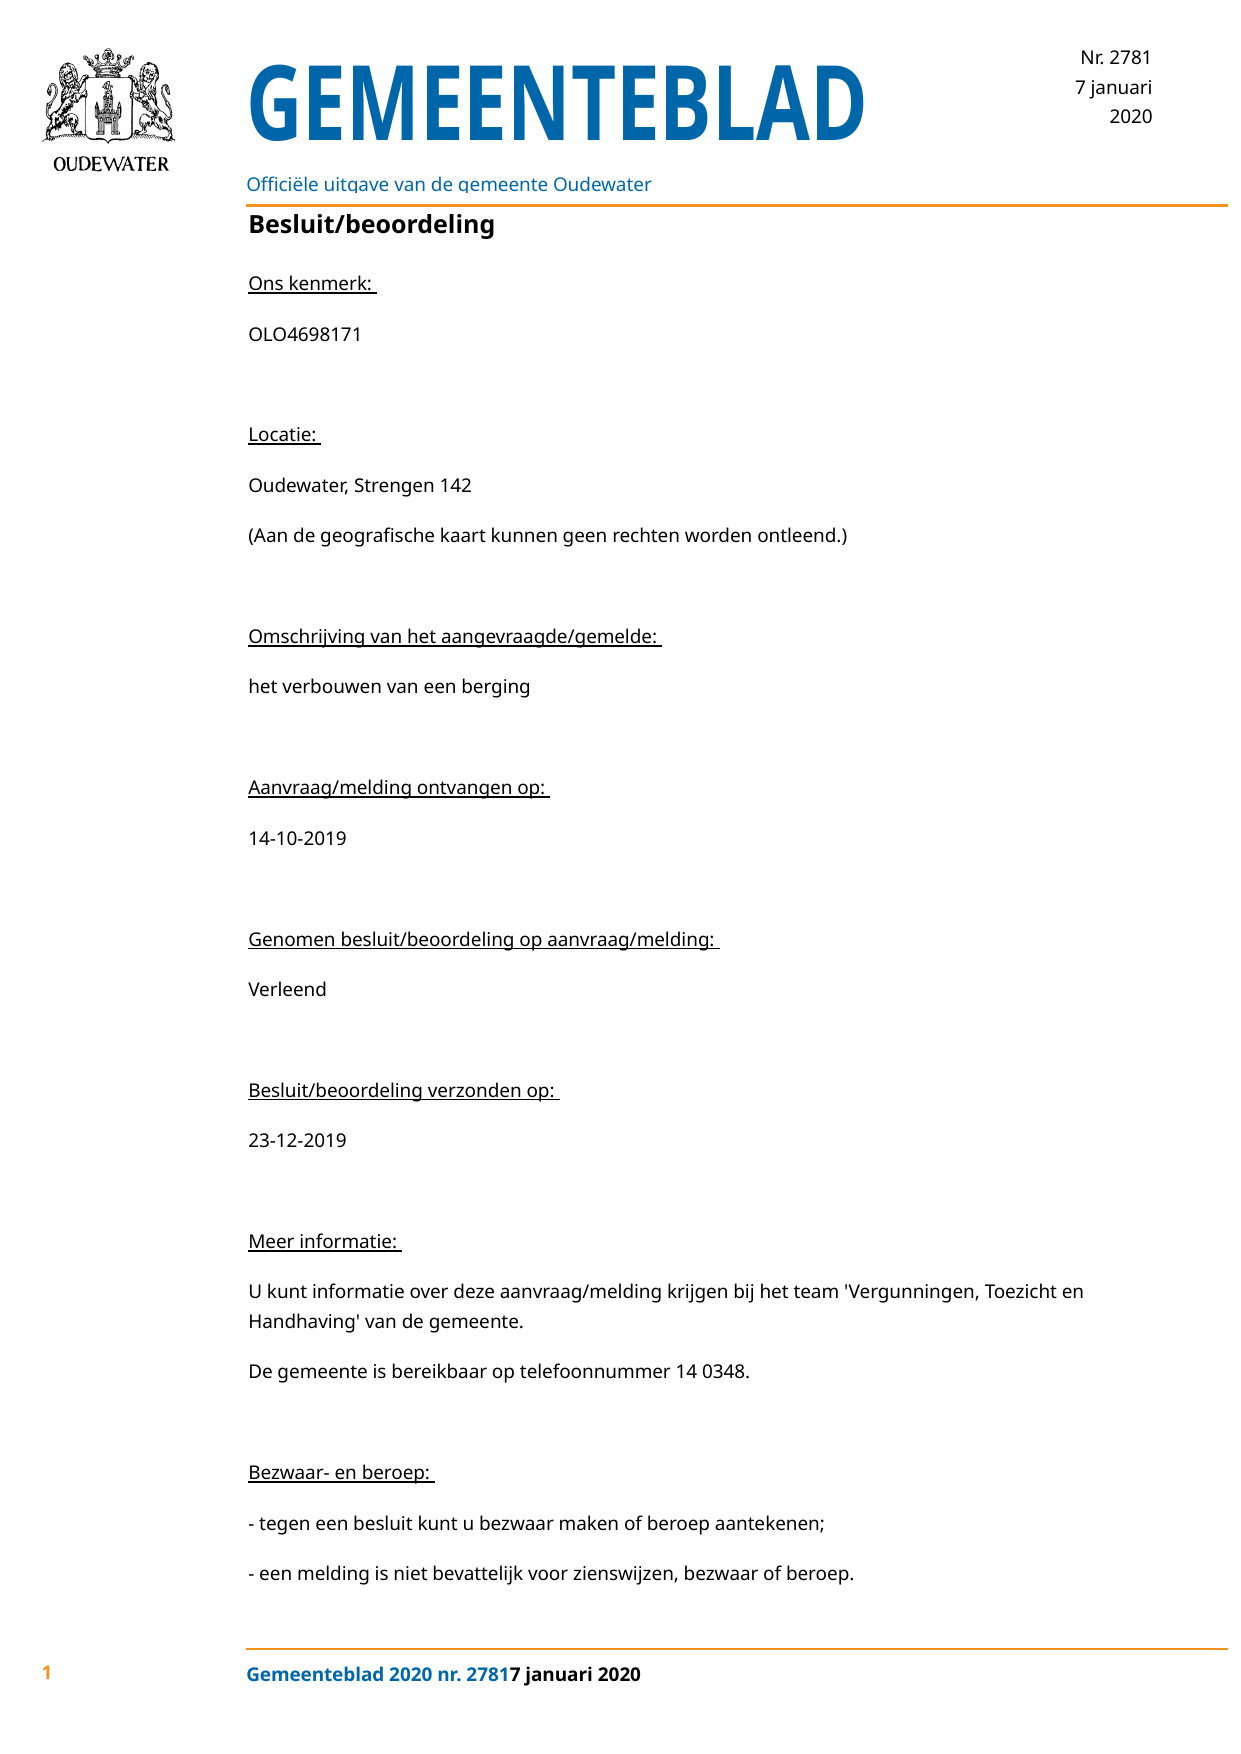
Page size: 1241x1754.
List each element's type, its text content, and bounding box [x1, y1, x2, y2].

text Besluit/beoordeling verzonden op: [248, 1077, 1152, 1103]
text Genomen besluit/beoordeling op aanvraag/melding: [248, 926, 1152, 951]
text - tegen een besluit kunt u bezwaar maken of beroep aantekenen; [248, 1510, 1152, 1536]
text Aanvraag/melding ontvangen op: [248, 774, 1152, 800]
text Meer informatie: [248, 1228, 1152, 1254]
text U kunt informatie over deze aanvraag/melding krijgen bij het team 'Vergunningen, Toezicht en Handhaving' van de gemeente. [248, 1279, 1152, 1334]
text Besluit/beoordeling [248, 207, 1152, 241]
text (Aan de geografische kaart kunnen geen rechten worden ontleend.) [248, 522, 1152, 548]
text Verleend [248, 976, 1152, 1002]
text Omschrijving van het aangevraagde/gemelde: [248, 623, 1152, 649]
text De gemeente is bereikbaar op telefoonnummer 14 0348. [248, 1359, 1152, 1384]
text 23-12-2019 [248, 1127, 1152, 1153]
text Bezwaar- en beroep: [248, 1459, 1152, 1485]
text Oudewater, Strengen 142 [248, 472, 1152, 498]
text Locatie: [248, 422, 1152, 447]
text Ons kenmerk: [248, 270, 1152, 296]
text OLO4698171 [248, 321, 1152, 346]
picture [41, 47, 231, 172]
text het verbouwen van een berging [248, 674, 1152, 699]
text - een melding is niet bevattelijk voor zienswijzen, bezwaar of beroep. [248, 1560, 1152, 1586]
text 14-10-2019 [248, 825, 1152, 851]
